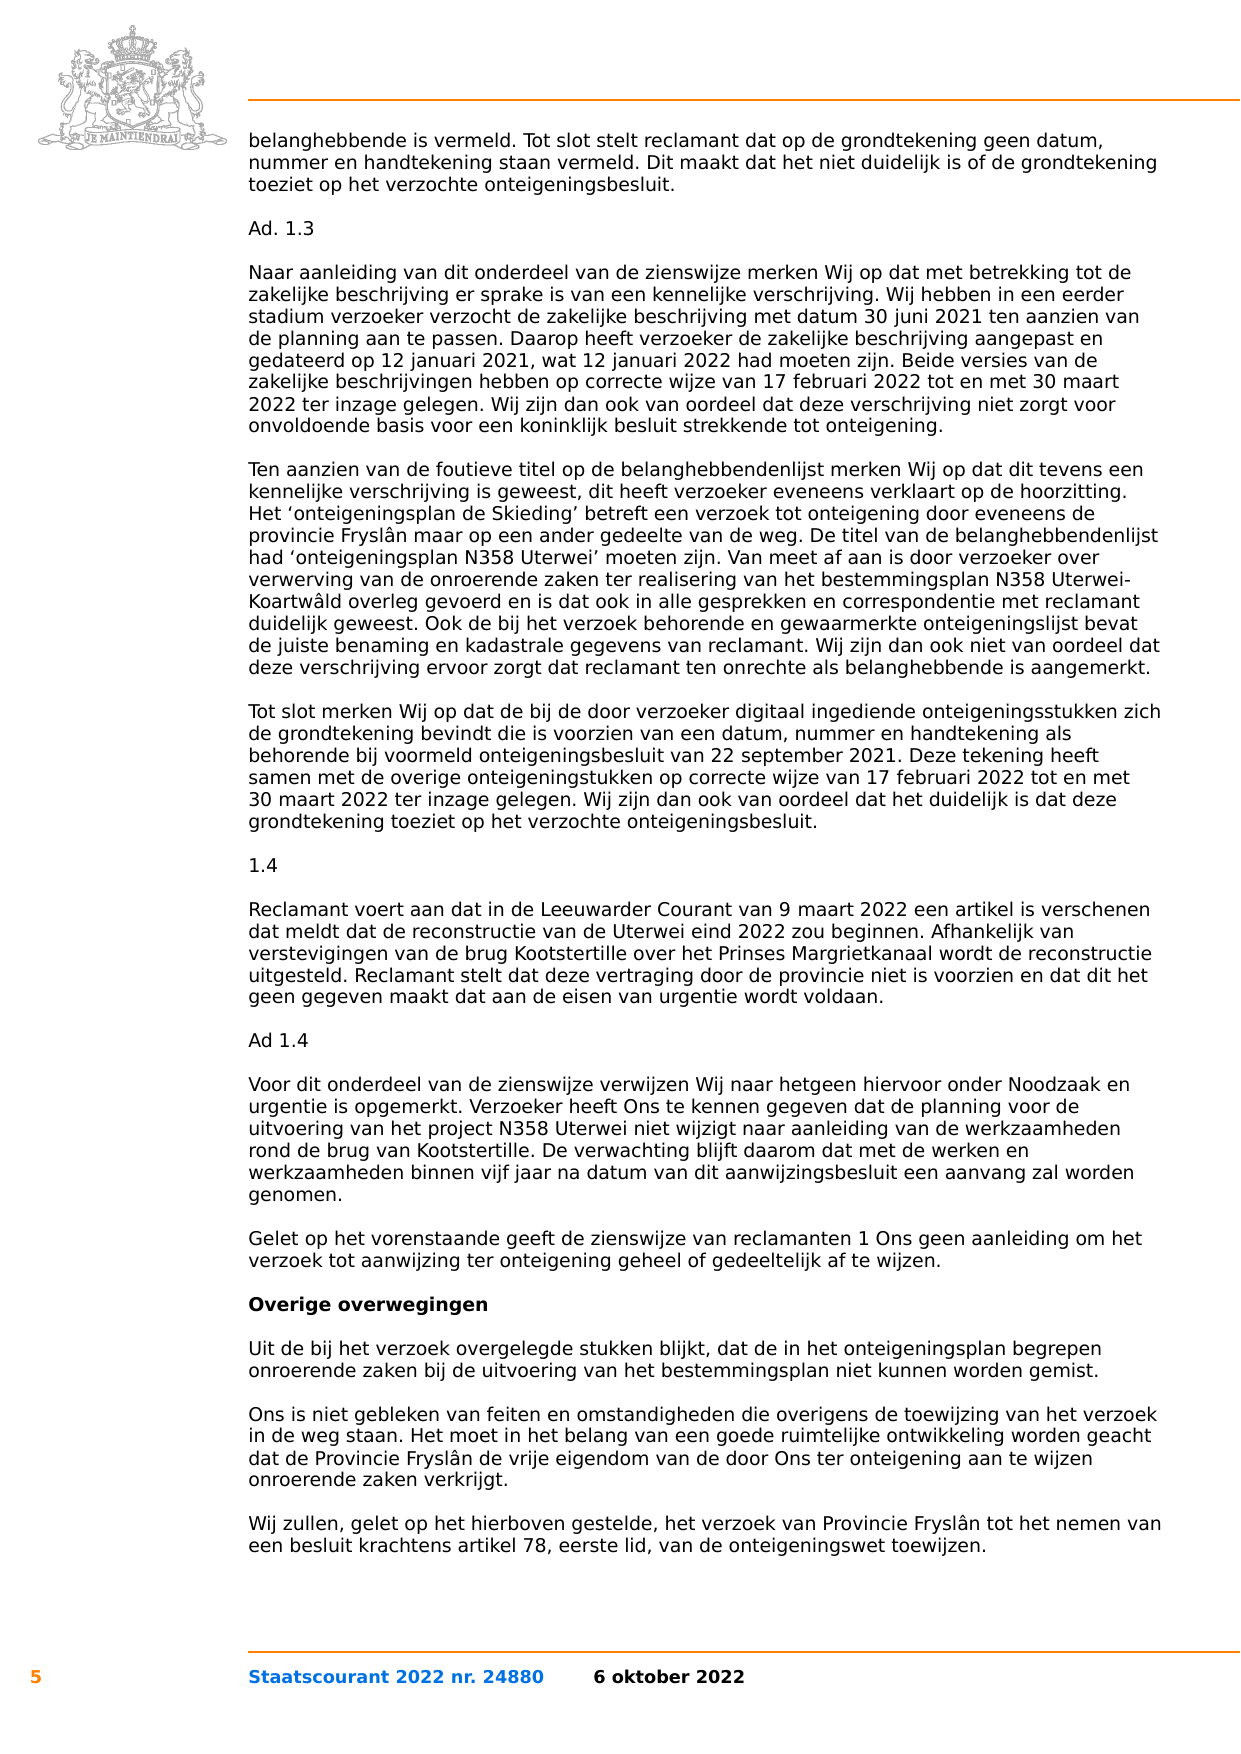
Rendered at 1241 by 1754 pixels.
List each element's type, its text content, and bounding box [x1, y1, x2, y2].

text Naar aanleiding van dit onderdeel van de zienswijze merken Wij op dat met betrekking tot de zakelijke beschrijving er sprake is van een kennelijke verschrijving. Wij hebben in een eerder stadium verzoeker verzocht de zakelijke beschrijving met datum 30 juni 2021 ten aanzien van de planning aan te passen. Daarop heeft verzoeker de zakelijke beschrijving aangepast en gedateerd op 12 januari 2021, wat 12 januari 2022 had moeten zijn. Beide versies van de zakelijke beschrijvingen hebben op correcte wijze van 17 februari 2022 tot en met 30 maart 2022 ter inzage gelegen. Wij zijn dan ook van oordeel dat deze verschrijving niet zorgt voor onvoldoende basis voor een koninklijk besluit strekkende tot onteigening. [248, 262, 1163, 437]
text Ad 1.4 [248, 1030, 1163, 1052]
text Ons is niet gebleken van feiten en omstandigheden die overigens de toewijzing van het verzoek in de weg staan. Het moet in het belang van een goede ruimtelijke ontwikkeling worden geacht dat de Provincie Fryslân de vrije eigendom van de door Ons ter onteigening aan te wijzen onroerende zaken verkrijgt. [248, 1403, 1163, 1491]
text belanghebbende is vermeld. Tot slot stelt reclamant dat op de grondtekening geen datum, nummer en handtekening staan vermeld. Dit maakt dat het niet duidelijk is of de grondtekening toeziet op het verzochte onteigeningsbesluit. [248, 130, 1163, 196]
picture [38, 25, 227, 150]
text Ad. 1.3 [248, 218, 1163, 240]
text Wij zullen, gelet op het hierboven gestelde, het verzoek van Provincie Fryslân tot het nemen van een besluit krachtens artikel 78, eerste lid, van de onteigeningswet toewijzen. [248, 1513, 1163, 1557]
text Reclamant voert aan dat in de Leeuwarder Courant van 9 maart 2022 een artikel is verschenen dat meldt dat de reconstructie van de Uterwei eind 2022 zou beginnen. Afhankelijk van verstevigingen van de brug Kootstertille over het Prinses Margrietkanaal wordt de reconstructie uitgesteld. Reclamant stelt dat deze vertraging door de provincie niet is voorzien en dat dit het geen gegeven maakt dat aan de eisen van urgentie wordt voldaan. [248, 898, 1163, 1008]
text Tot slot merken Wij op dat de bij de door verzoeker digitaal ingediende onteigeningsstukken zich de grondtekening bevindt die is voorzien van een datum, nummer en handtekening als behorende bij voormeld onteigeningsbesluit van 22 september 2021. Deze tekening heeft samen met de overige onteigeningstukken op correcte wijze van 17 februari 2022 tot en met 30 maart 2022 ter inzage gelegen. Wij zijn dan ook van oordeel dat het duidelijk is dat deze grondtekening toeziet op het verzochte onteigeningsbesluit. [248, 701, 1163, 833]
subtitle Overige overwegingen [248, 1294, 1163, 1316]
text Uit de bij het verzoek overgelegde stukken blijkt, dat de in het onteigeningsplan begrepen onroerende zaken bij de uitvoering van het bestemmingsplan niet kunnen worden gemist. [248, 1338, 1163, 1382]
text Voor dit onderdeel van de zienswijze verwijzen Wij naar hetgeen hiervoor onder Noodzaak en urgentie is opgemerkt. Verzoeker heeft Ons te kennen gegeven dat de planning voor de uitvoering van het project N358 Uterwei niet wijzigt naar aanleiding van de werkzaamheden rond de brug van Kootstertille. De verwachting blijft daarom dat met de werken en werkzaamheden binnen vijf jaar na datum van dit aanwijzingsbesluit een aanvang zal worden genomen. [248, 1074, 1163, 1206]
text 1.4 [248, 855, 1163, 877]
text Ten aanzien van de foutieve titel op de belanghebbendenlijst merken Wij op dat dit tevens een kennelijke verschrijving is geweest, dit heeft verzoeker eveneens verklaart op de hoorzitting. Het ‘onteigeningsplan de Skieding’ betreft een verzoek tot onteigening door eveneens de provincie Fryslân maar op een ander gedeelte van de weg. De titel van de belanghebbendenlijst had ‘onteigeningsplan N358 Uterwei’ moeten zijn. Van meet af aan is door verzoeker over verwerving van de onroerende zaken ter realisering van het bestemmingsplan N358 Uterwei-Koartwâld overleg gevoerd en is dat ook in alle gesprekken en correspondentie met reclamant duidelijk geweest. Ook de bij het verzoek behorende en gewaarmerkte onteigeningslijst bevat de juiste benaming en kadastrale gegevens van reclamant. Wij zijn dan ook niet van oordeel dat deze verschrijving ervoor zorgt dat reclamant ten onrechte als belanghebbende is aangemerkt. [248, 459, 1163, 679]
text Gelet op het vorenstaande geeft de zienswijze van reclamanten 1 Ons geen aanleiding om het verzoek tot aanwijzing ter onteigening geheel of gedeeltelijk af te wijzen. [248, 1228, 1163, 1272]
